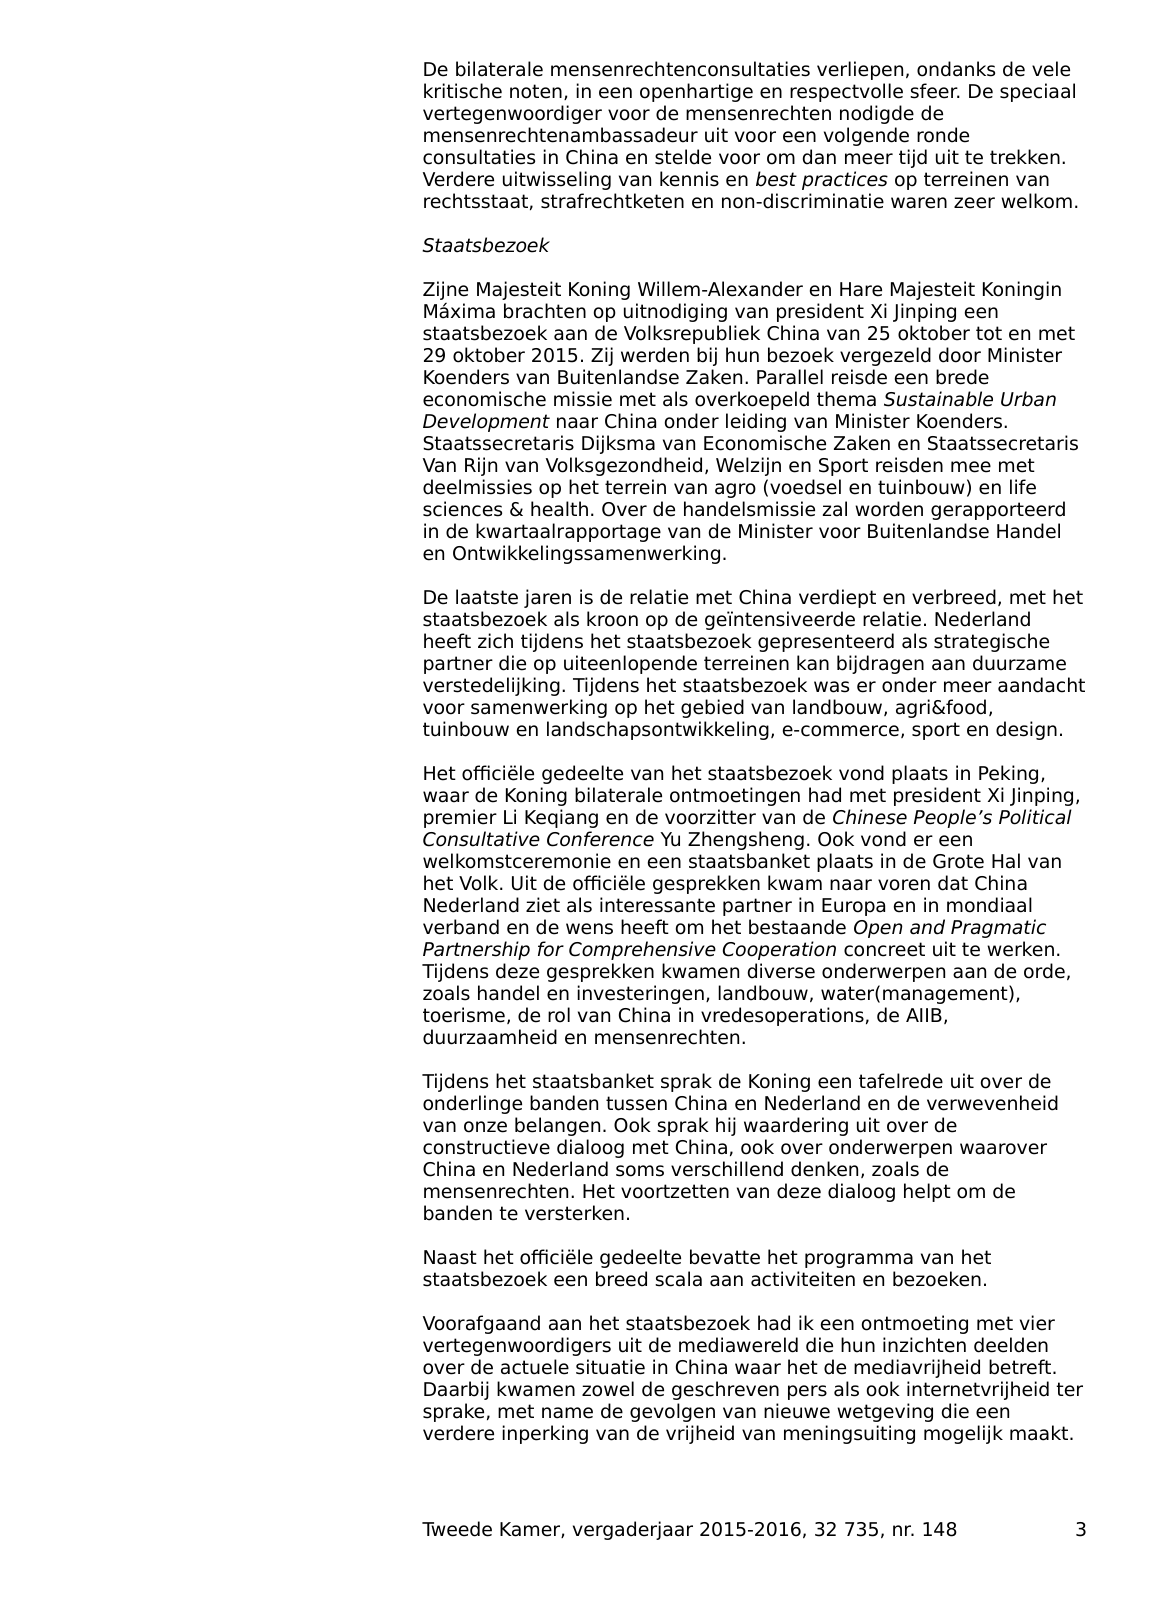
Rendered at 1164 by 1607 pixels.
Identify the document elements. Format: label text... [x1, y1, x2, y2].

text De bilaterale mensenrechtenconsultaties verliepen, ondanks de vele kritische noten, in een openhartige en respectvolle sfeer. De speciaal vertegenwoordiger voor de mensenrechten nodigde de mensenrechtenambassadeur uit voor een volgende ronde consultaties in China en stelde voor om dan meer tijd uit te trekken. Verdere uitwisseling van kennis en best practices op terreinen van rechtsstaat, strafrechtketen en non-discriminatie waren zeer welkom. [422, 59, 1087, 213]
text Voorafgaand aan het staatsbezoek had ik een ontmoeting met vier vertegenwoordigers uit de mediawereld die hun inzichten deelden over de actuele situatie in China waar het de mediavrijheid betreft. Daarbij kwamen zowel de geschreven pers als ook internetvrijheid ter sprake, met name de gevolgen van nieuwe wetgeving die een verdere inperking van de vrijheid van meningsuiting mogelijk maakt. [422, 1313, 1087, 1445]
subtitle Staatsbezoek [422, 235, 1087, 257]
text De laatste jaren is de relatie met China verdiept en verbreed, met het staatsbezoek als kroon op de geïntensiveerde relatie. Nederland heeft zich tijdens het staatsbezoek gepresenteerd als strategische partner die op uiteenlopende terreinen kan bijdragen aan duurzame verstedelijking. Tijdens het staatsbezoek was er onder meer aandacht voor samenwerking op het gebied van landbouw, agri&food, tuinbouw en landschapsontwikkeling, e-commerce, sport en design. [422, 587, 1087, 741]
text Zijne Majesteit Koning Willem-Alexander en Hare Majesteit Koningin Máxima brachten op uitnodiging van president Xi Jinping een staatsbezoek aan de Volksrepubliek China van 25 oktober tot en met 29 oktober 2015. Zij werden bij hun bezoek vergezeld door Minister Koenders van Buitenlandse Zaken. Parallel reisde een brede economische missie met als overkoepeld thema Sustainable Urban Development naar China onder leiding van Minister Koenders. Staatssecretaris Dijksma van Economische Zaken en Staatssecretaris Van Rijn van Volksgezondheid, Welzijn en Sport reisden mee met deelmissies op het terrein van agro (voedsel en tuinbouw) en life sciences & health. Over de handelsmissie zal worden gerapporteerd in de kwartaalrapportage van de Minister voor Buitenlandse Handel en Ontwikkelingssamenwerking. [422, 279, 1087, 565]
text Het officiële gedeelte van het staatsbezoek vond plaats in Peking, waar de Koning bilaterale ontmoetingen had met president Xi Jinping, premier Li Keqiang en de voorzitter van de Chinese People’s Political Consultative Conference Yu Zhengsheng. Ook vond er een welkomstceremonie en een staatsbanket plaats in de Grote Hal van het Volk. Uit de officiële gesprekken kwam naar voren dat China Nederland ziet als interessante partner in Europa en in mondiaal verband en de wens heeft om het bestaande Open and Pragmatic Partnership for Comprehensive Cooperation concreet uit te werken. Tijdens deze gesprekken kwamen diverse onderwerpen aan de orde, zoals handel en investeringen, landbouw, water(management), toerisme, de rol van China in vredesoperations, de AIIB, duurzaamheid en mensenrechten. [422, 763, 1087, 1049]
text Tijdens het staatsbanket sprak de Koning een tafelrede uit over de onderlinge banden tussen China en Nederland en de verwevenheid van onze belangen. Ook sprak hij waardering uit over de constructieve dialoog met China, ook over onderwerpen waarover China en Nederland soms verschillend denken, zoals de mensenrechten. Het voortzetten van deze dialoog helpt om de banden te versterken. [422, 1071, 1087, 1225]
text Naast het officiële gedeelte bevatte het programma van het staatsbezoek een breed scala aan activiteiten en bezoeken. [422, 1247, 1087, 1291]
